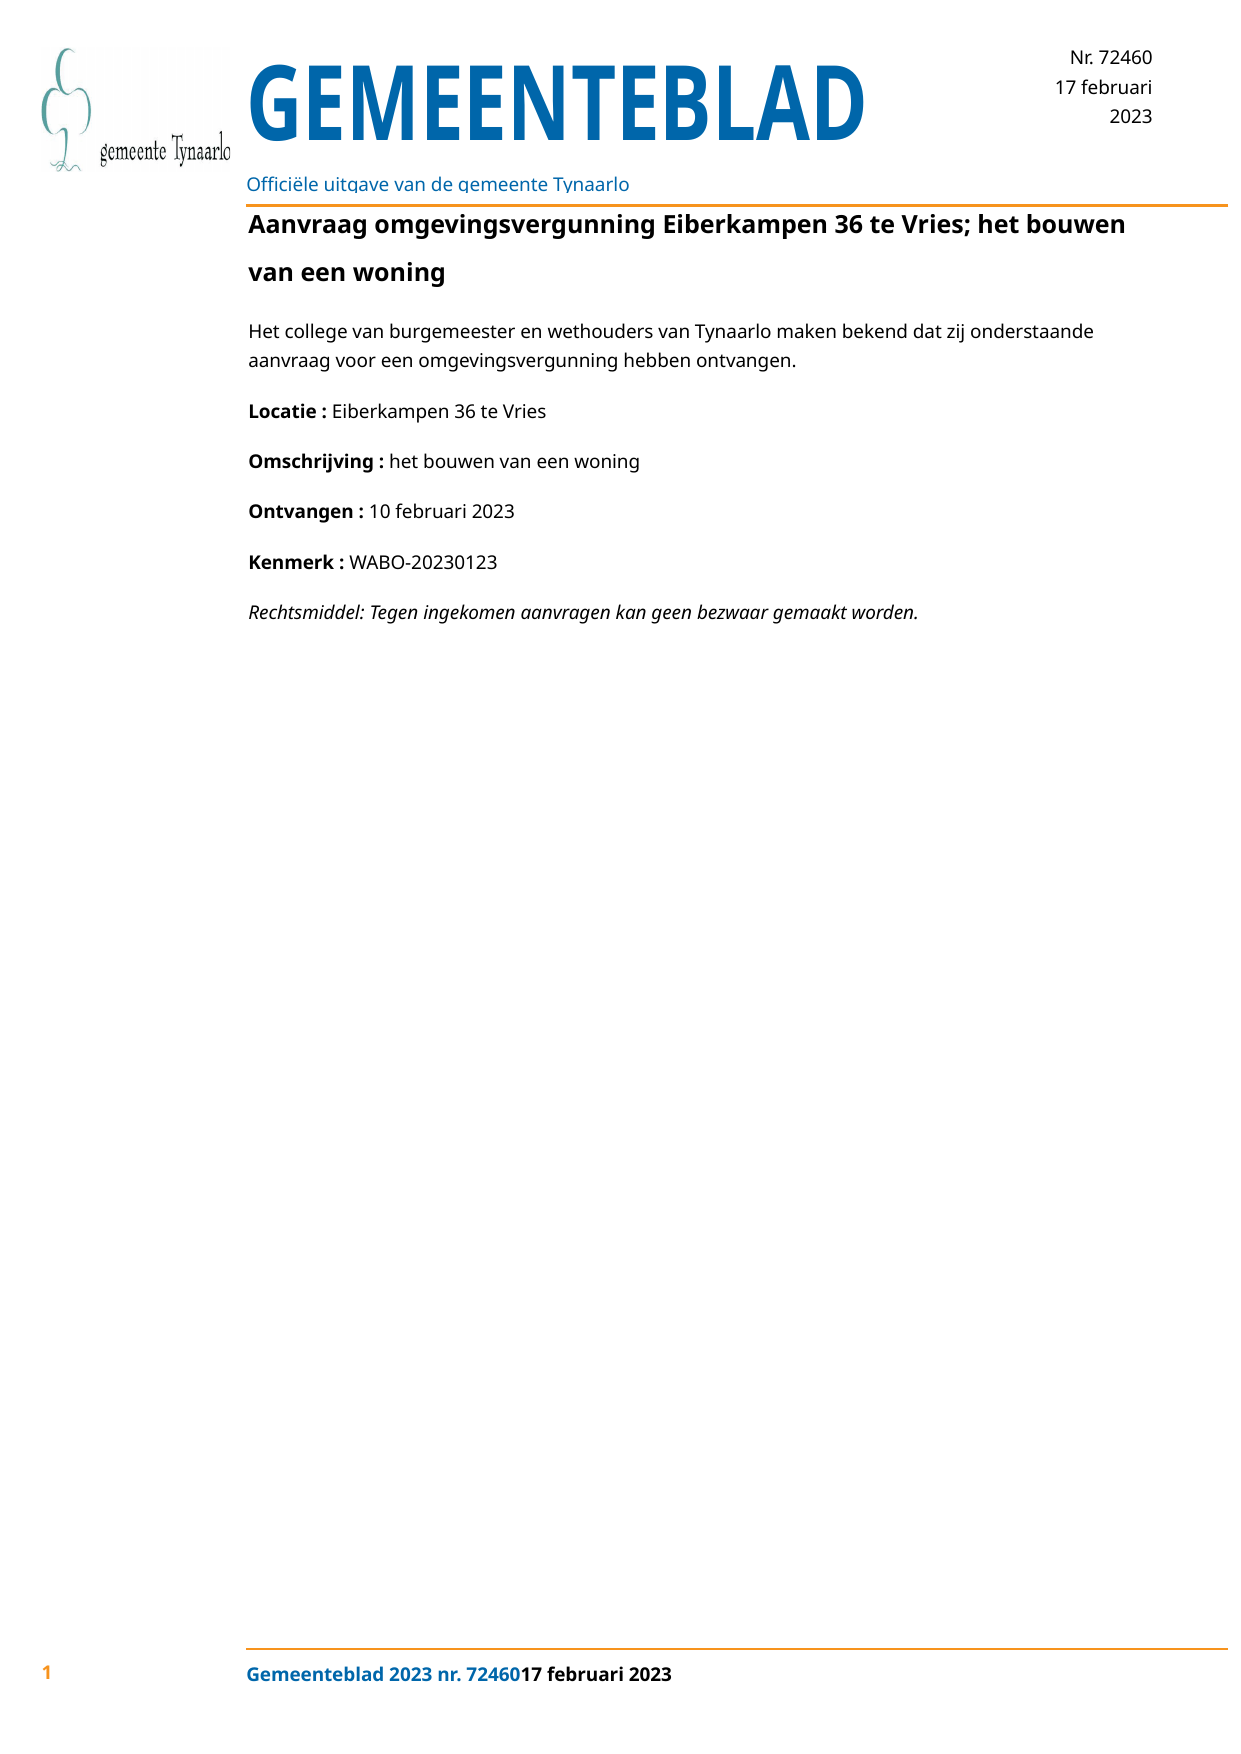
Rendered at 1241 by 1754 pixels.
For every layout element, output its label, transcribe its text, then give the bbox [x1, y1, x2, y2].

text Ontvangen : 10 februari 2023 [248, 499, 1152, 524]
text Locatie : Eiberkampen 36 te Vries [248, 398, 1152, 424]
text Aanvraag omgevingsvergunning Eiberkampen 36 te Vries; het bouwen van een woning [248, 207, 1152, 288]
text Rechtsmiddel: Tegen ingekomen aanvragen kan geen bezwaar gemaakt worden. [248, 599, 1152, 625]
picture [41, 47, 231, 172]
text Kenmerk : WABO-20230123 [248, 549, 1152, 575]
text Omschrijving : het bouwen van een woning [248, 448, 1152, 474]
text Het college van burgemeester en wethouders van Tynaarlo maken bekend dat zij onderstaande aanvraag voor een omgevingsvergunning hebben ontvangen. [248, 318, 1152, 373]
